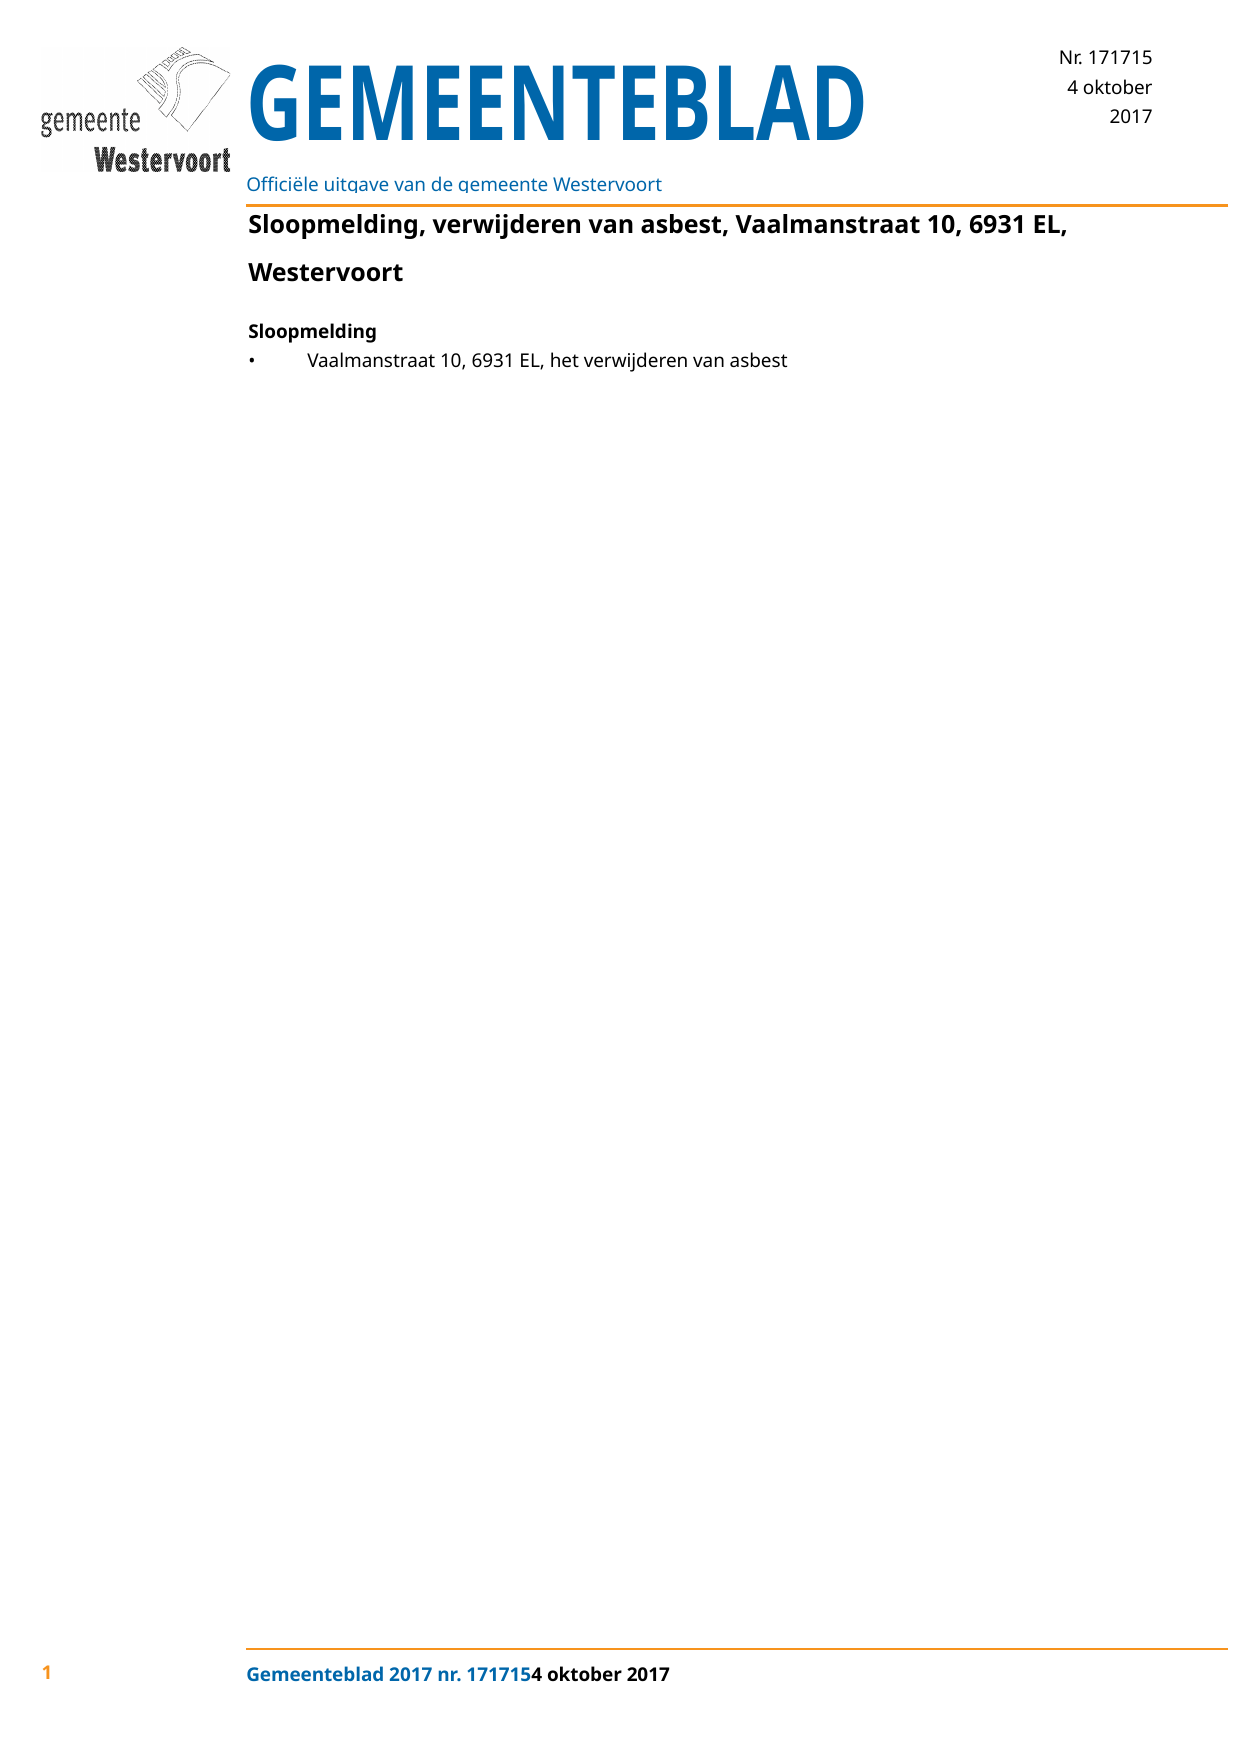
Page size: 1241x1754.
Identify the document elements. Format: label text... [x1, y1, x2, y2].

text Sloopmelding [248, 318, 1152, 344]
picture [41, 47, 231, 172]
text Sloopmelding, verwijderen van asbest, Vaalmanstraat 10, 6931 EL, Westervoort [248, 207, 1152, 288]
list Vaalmanstraat 10, 6931 EL, het verwijderen van asbest [248, 347, 1152, 373]
